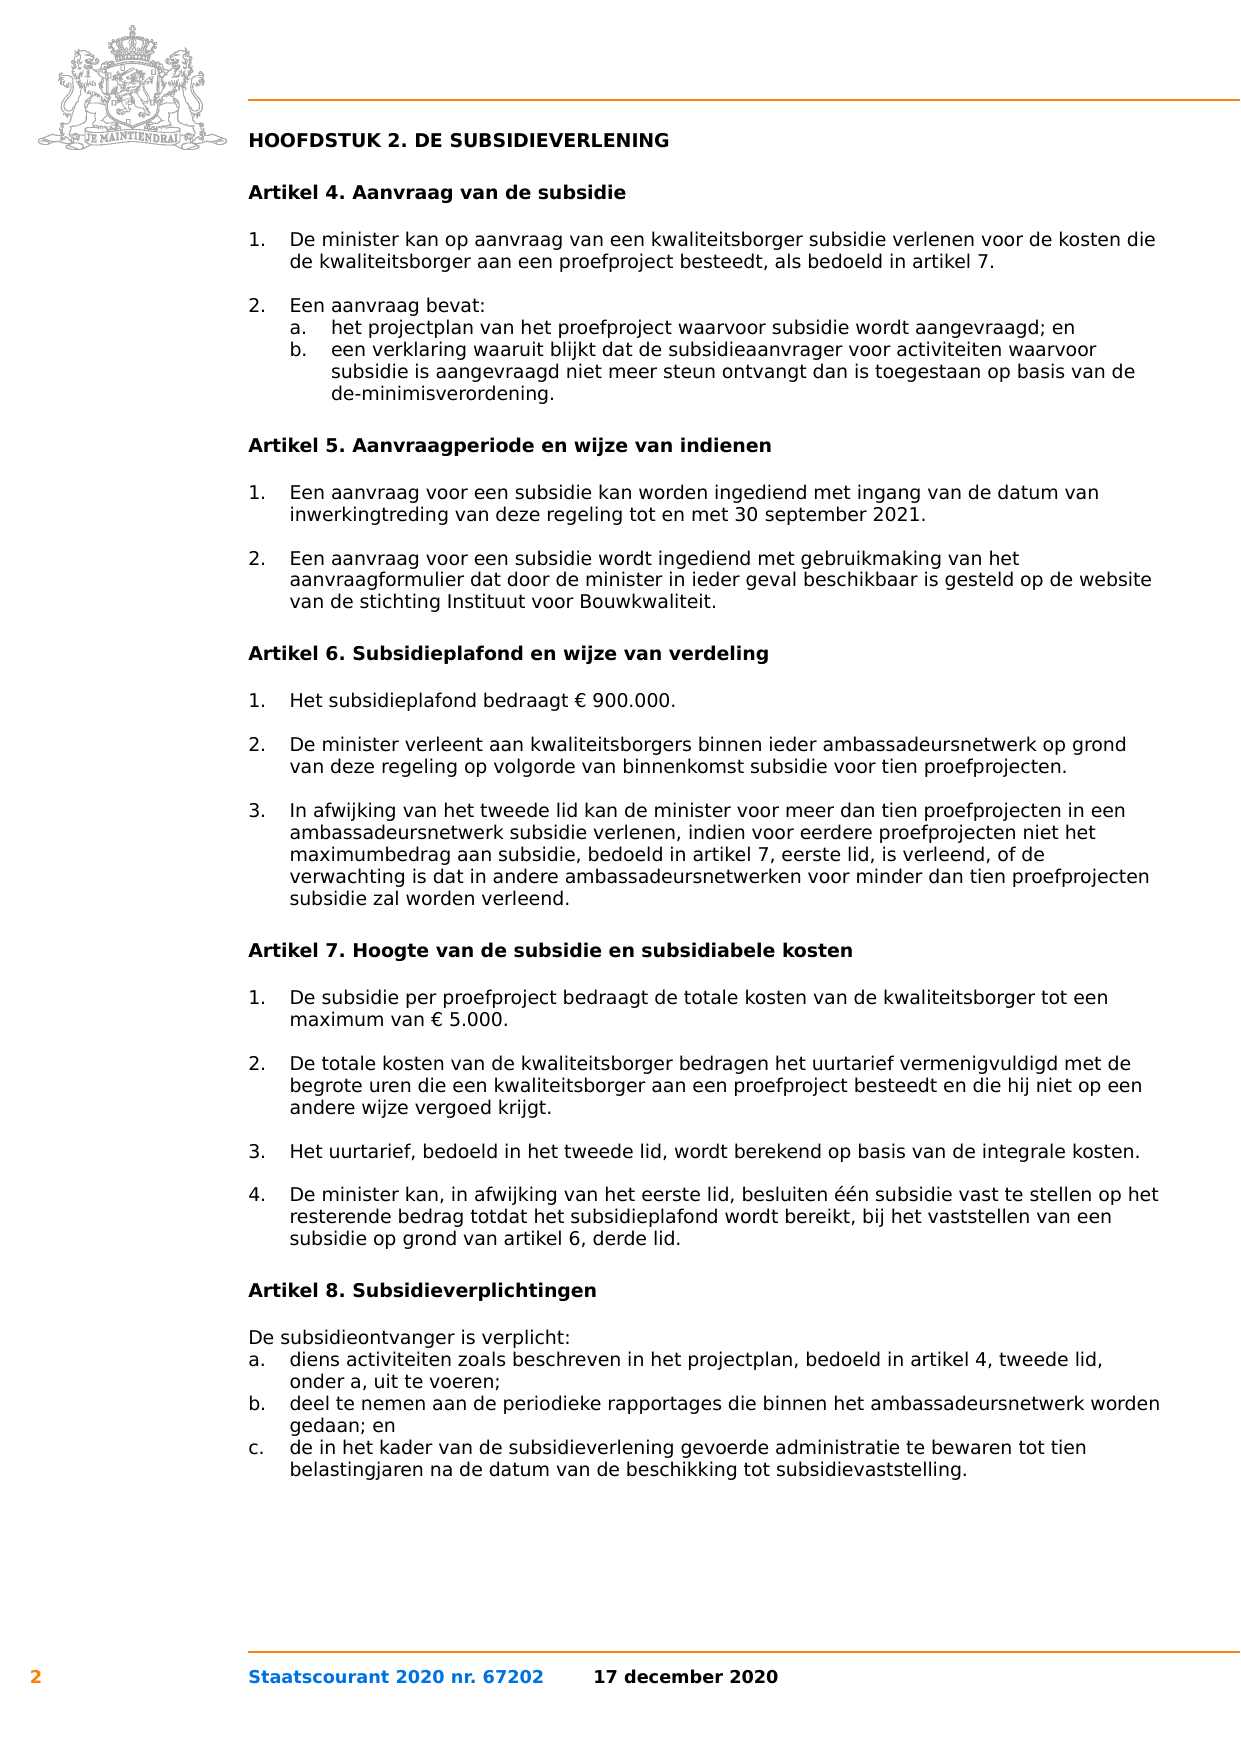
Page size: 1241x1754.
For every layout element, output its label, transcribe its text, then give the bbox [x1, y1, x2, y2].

text 4. De minister kan, in afwijking van het eerste lid, besluiten één subsidie vast te stellen op het resterende bedrag totdat het subsidieplafond wordt bereikt, bij het vaststellen van een subsidie op grond van artikel 6, derde lid. [248, 1184, 1163, 1250]
text c. de in het kader van de subsidieverlening gevoerde administratie te bewaren tot tien belastingjaren na de datum van de beschikking tot subsidievaststelling. [248, 1437, 1163, 1481]
text 2. Een aanvraag voor een subsidie wordt ingediend met gebruikmaking van het aanvraagformulier dat door de minister in ieder geval beschikbaar is gesteld op de website van de stichting Instituut voor Bouwkwaliteit. [248, 547, 1163, 613]
text 3. Het uurtarief, bedoeld in het tweede lid, wordt berekend op basis van de integrale kosten. [248, 1141, 1163, 1162]
text 2. Een aanvraag bevat: [248, 295, 1163, 317]
subtitle Artikel 5. Aanvraagperiode en wijze van indienen [248, 434, 1163, 457]
subtitle Artikel 4. Aanvraag van de subsidie [248, 182, 1163, 204]
text a. diens activiteiten zoals beschreven in het projectplan, bedoeld in artikel 4, tweede lid, onder a, uit te voeren; [248, 1349, 1163, 1393]
text b. een verklaring waaruit blijkt dat de subsidieaanvrager voor activiteiten waarvoor subsidie is aangevraagd niet meer steun ontvangt dan is toegestaan op basis van de de-minimisverordening. [289, 339, 1163, 404]
subtitle Artikel 7. Hoogte van de subsidie en subsidiabele kosten [248, 940, 1163, 962]
text 2. De totale kosten van de kwaliteitsborger bedragen het uurtarief vermenigvuldigd met de begrote uren die een kwaliteitsborger aan een proefproject besteedt en die hij niet op een andere wijze vergoed krijgt. [248, 1053, 1163, 1119]
subtitle Artikel 6. Subsidieplafond en wijze van verdeling [248, 643, 1163, 665]
subtitle HOOFDSTUK 2. DE SUBSIDIEVERLENING [248, 130, 1163, 152]
text 1. De minister kan op aanvraag van een kwaliteitsborger subsidie verlenen voor de kosten die de kwaliteitsborger aan een proefproject besteedt, als bedoeld in artikel 7. [248, 229, 1163, 273]
text a. het projectplan van het proefproject waarvoor subsidie wordt aangevraagd; en [289, 317, 1163, 339]
subtitle Artikel 8. Subsidieverplichtingen [248, 1280, 1163, 1302]
text b. deel te nemen aan de periodieke rapportages die binnen het ambassadeursnetwerk worden gedaan; en [248, 1393, 1163, 1437]
picture [38, 25, 227, 150]
text 3. In afwijking van het tweede lid kan de minister voor meer dan tien proefprojecten in een ambassadeursnetwerk subsidie verlenen, indien voor eerdere proefprojecten niet het maximumbedrag aan subsidie, bedoeld in artikel 7, eerste lid, is verleend, of de verwachting is dat in andere ambassadeursnetwerken voor minder dan tien proefprojecten subsidie zal worden verleend. [248, 800, 1163, 910]
text 1. Het subsidieplafond bedraagt € 900.000. [248, 690, 1163, 712]
text De subsidieontvanger is verplicht: [248, 1327, 1163, 1349]
text 1. De subsidie per proefproject bedraagt de totale kosten van de kwaliteitsborger tot een maximum van € 5.000. [248, 987, 1163, 1031]
text 1. Een aanvraag voor een subsidie kan worden ingediend met ingang van de datum van inwerkingtreding van deze regeling tot en met 30 september 2021. [248, 482, 1163, 526]
text 2. De minister verleent aan kwaliteitsborgers binnen ieder ambassadeursnetwerk op grond van deze regeling op volgorde van binnenkomst subsidie voor tien proefprojecten. [248, 734, 1163, 778]
